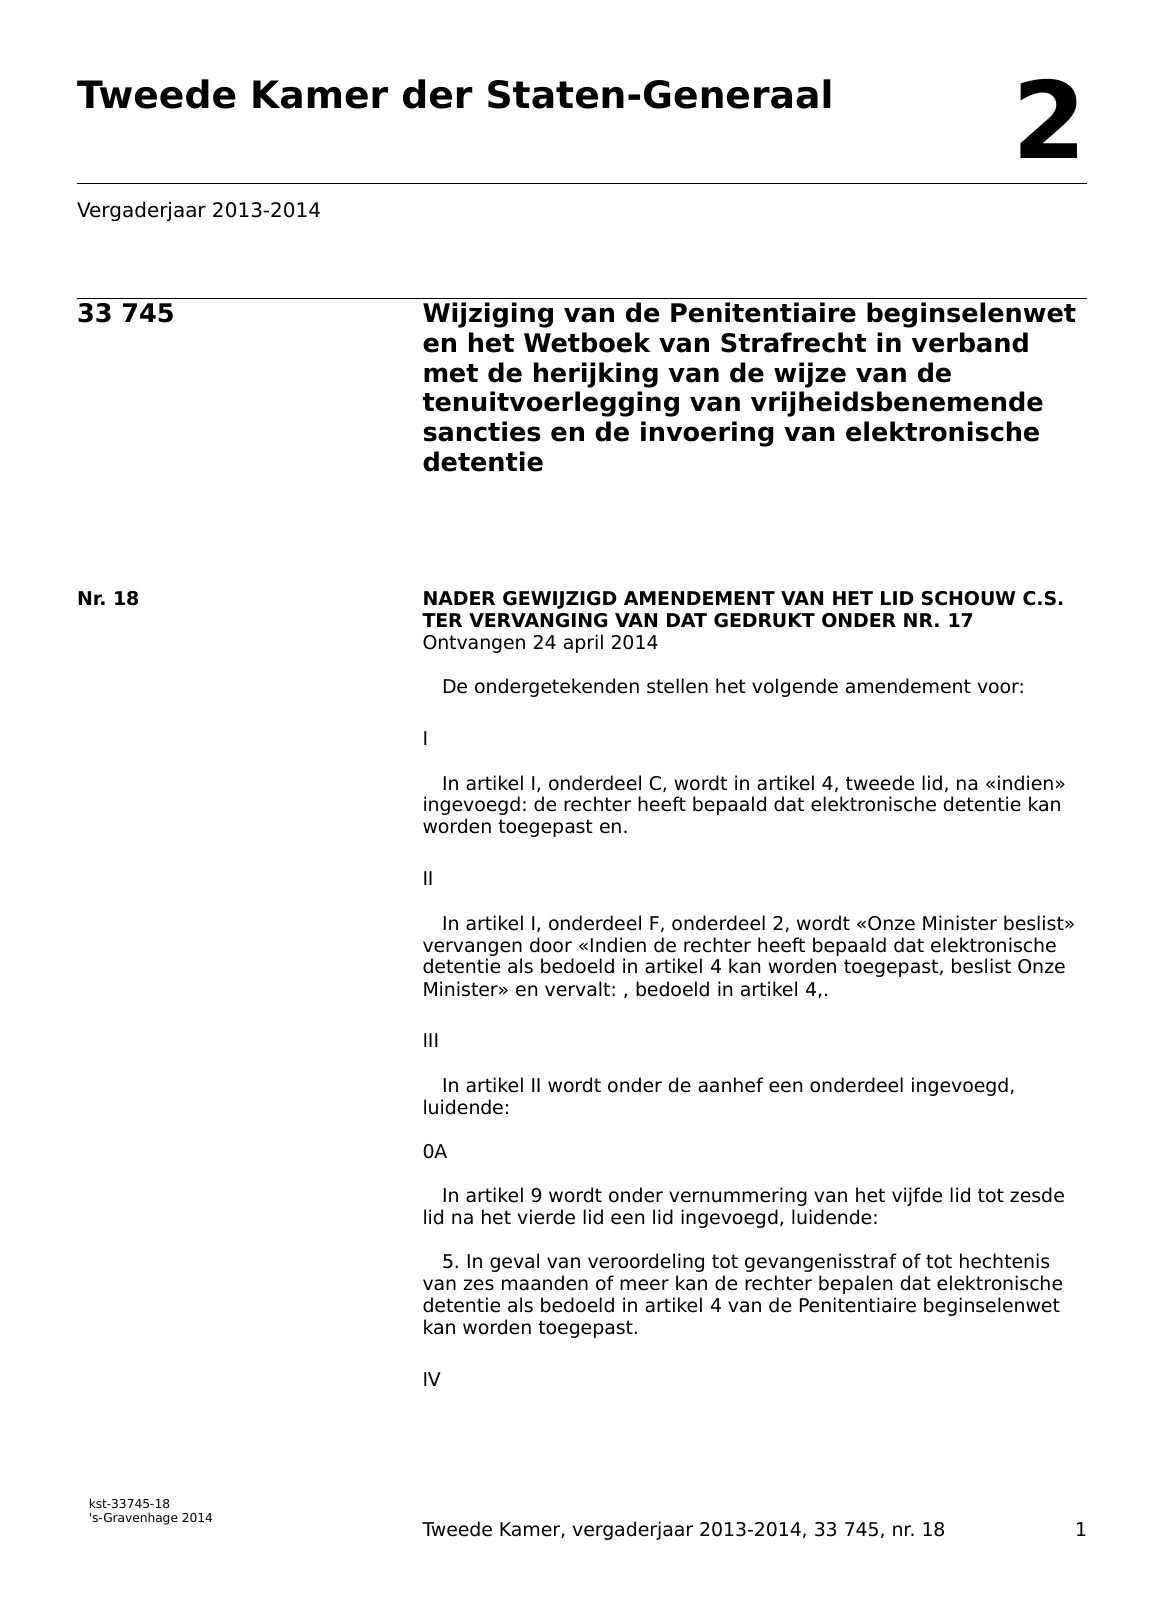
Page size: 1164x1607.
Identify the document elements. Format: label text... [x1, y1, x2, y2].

subtitle 33 745 Wijziging van de Penitentiaire beginselenwet en het Wetboek van Strafrecht in verband met de herijking van de wijze van de tenuitvoerlegging van vrijheidsbenemende sancties en de invoering van elektronische detentie [77, 299, 1087, 477]
subtitle IV [422, 1369, 1087, 1391]
text In artikel I, onderdeel C, wordt in artikel 4, tweede lid, na «indien» ingevoegd: de rechter heeft bepaald dat elektronische detentie kan worden toegepast en. [422, 772, 1087, 838]
text 5. In geval van veroordeling tot gevangenisstraf of tot hechtenis van zes maanden of meer kan de rechter bepalen dat elektronische detentie als bedoeld in artikel 4 van de Penitentiaire beginselenwet kan worden toegepast. [422, 1251, 1087, 1339]
text Ontvangen 24 april 2014 [422, 632, 1087, 654]
text kst-33745-18 [88, 1497, 323, 1511]
text In artikel I, onderdeel F, onderdeel 2, wordt «Onze Minister beslist» vervangen door «Indien de rechter heeft bepaald dat elektronische detentie als bedoeld in artikel 4 kan worden toegepast, beslist Onze Minister» en vervalt: , bedoeld in artikel 4,. [422, 912, 1087, 1000]
text In artikel II wordt onder de aanhef een onderdeel ingevoegd, luidende: [422, 1074, 1087, 1118]
text 's-Gravenhage 2014 [88, 1511, 323, 1525]
subtitle II [422, 868, 1087, 890]
subtitle III [422, 1030, 1087, 1052]
subtitle Nr. 18 NADER GEWIJZIGD AMENDEMENT VAN HET LID SCHOUW C.S. TER VERVANGING VAN DAT GEDRUKT ONDER NR. 17 [77, 588, 1087, 632]
table_header Tweede Kamer der Staten-Generaal [77, 59, 886, 183]
table_cell Vergaderjaar 2013-2014 [77, 184, 1087, 298]
text De ondergetekenden stellen het volgende amendement voor: [422, 676, 1087, 698]
subtitle I [422, 728, 1087, 750]
table_header 2 [886, 59, 1087, 183]
text In artikel 9 wordt onder vernummering van het vijfde lid tot zesde lid na het vierde lid een lid ingevoegd, luidende: [422, 1185, 1087, 1229]
text 0A [422, 1141, 1087, 1163]
